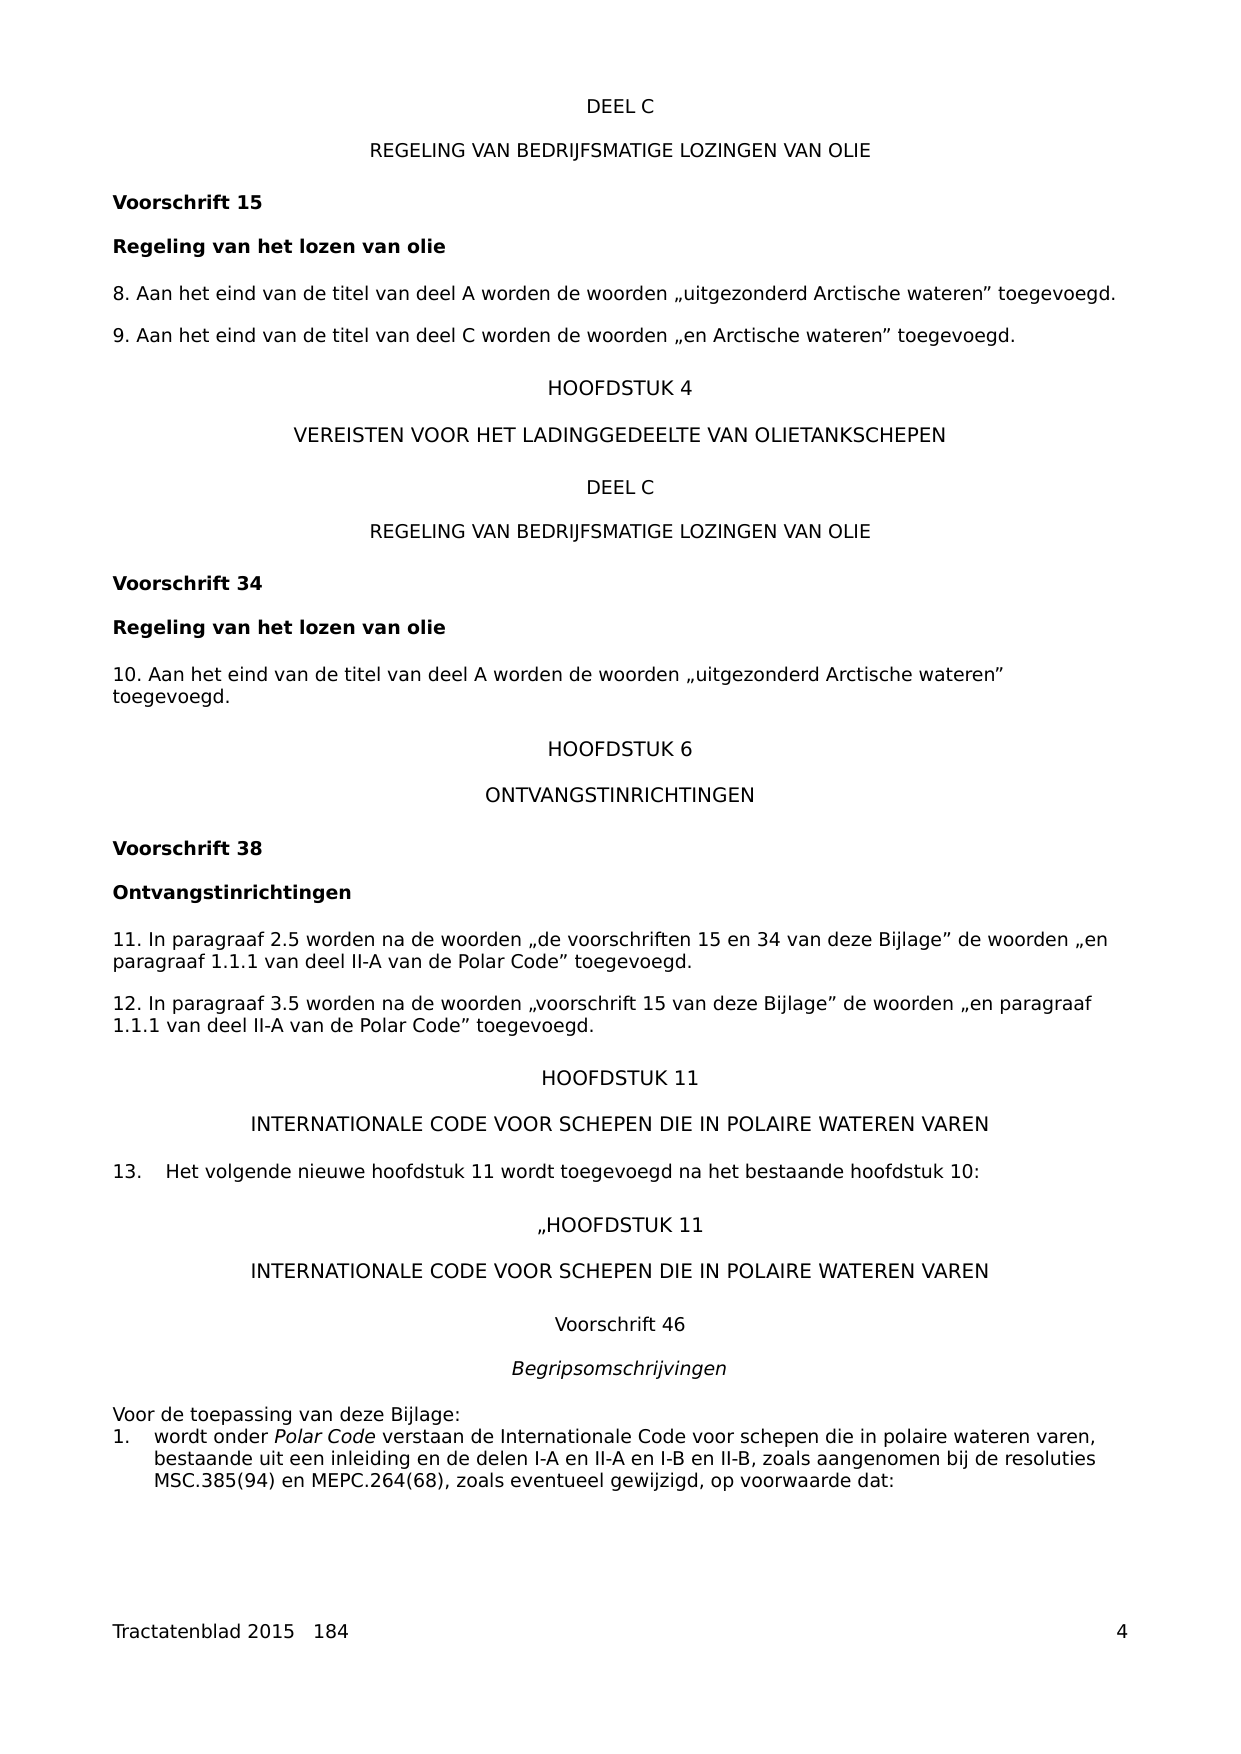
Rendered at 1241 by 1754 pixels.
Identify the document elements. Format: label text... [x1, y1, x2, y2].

subtitle HOOFDSTUK 11 INTERNATIONALE CODE VOOR SCHEPEN DIE IN POLAIRE WATEREN VAREN [112, 1066, 1128, 1136]
subtitle „HOOFDSTUK 11 INTERNATIONALE CODE VOOR SCHEPEN DIE IN POLAIRE WATEREN VAREN [112, 1213, 1128, 1283]
subtitle Voorschrift 34 Regeling van het lozen van olie [112, 573, 1128, 639]
subtitle Voorschrift 15 Regeling van het lozen van olie [112, 192, 1128, 258]
subtitle DEEL C REGELING VAN BEDRIJFSMATIGE LOZINGEN VAN OLIE [112, 96, 1128, 162]
subtitle DEEL C REGELING VAN BEDRIJFSMATIGE LOZINGEN VAN OLIE [112, 477, 1128, 543]
text Voor de toepassing van deze Bijlage: [112, 1404, 1128, 1426]
text 8. Aan het eind van de titel van deel A worden de woorden „uitgezonderd Arctische wateren” toegevoegd. [112, 283, 1128, 305]
text 12. In paragraaf 3.5 worden na de woorden „voorschrift 15 van deze Bijlage” de woorden „en paragraaf 1.1.1 van deel II-A van de Polar Code” toegevoegd. [112, 992, 1128, 1036]
text 1. wordt onder Polar Code verstaan de Internationale Code voor schepen die in polaire wateren varen, bestaande uit een inleiding en de delen I-A en II-A en I-B en II-B, zoals aangenomen bij de resoluties MSC.385(94) en MEPC.264(68), zoals eventueel gewijzigd, op voorwaarde dat: [112, 1426, 1128, 1492]
subtitle Voorschrift 38 Ontvangstinrichtingen [112, 838, 1128, 903]
text 11. In paragraaf 2.5 worden na de woorden „de voorschriften 15 en 34 van deze Bijlage” de woorden „en paragraaf 1.1.1 van deel II-A van de Polar Code” toegevoegd. [112, 928, 1128, 972]
text 9. Aan het eind van de titel van deel C worden de woorden „en Arctische wateren” toegevoegd. [112, 325, 1128, 347]
subtitle HOOFDSTUK 4 VEREISTEN VOOR HET LADINGGEDEELTE VAN OLIETANKSCHEPEN [112, 377, 1128, 447]
text 13. Het volgende nieuwe hoofdstuk 11 wordt toegevoegd na het bestaande hoofdstuk 10: [112, 1161, 1128, 1183]
text 10. Aan het eind van de titel van deel A worden de woorden „uitgezonderd Arctische wateren” toegevoegd. [112, 664, 1128, 708]
subtitle Voorschrift 46 Begripsomschrijvingen [112, 1313, 1128, 1379]
subtitle HOOFDSTUK 6 ONTVANGSTINRICHTINGEN [112, 738, 1128, 808]
